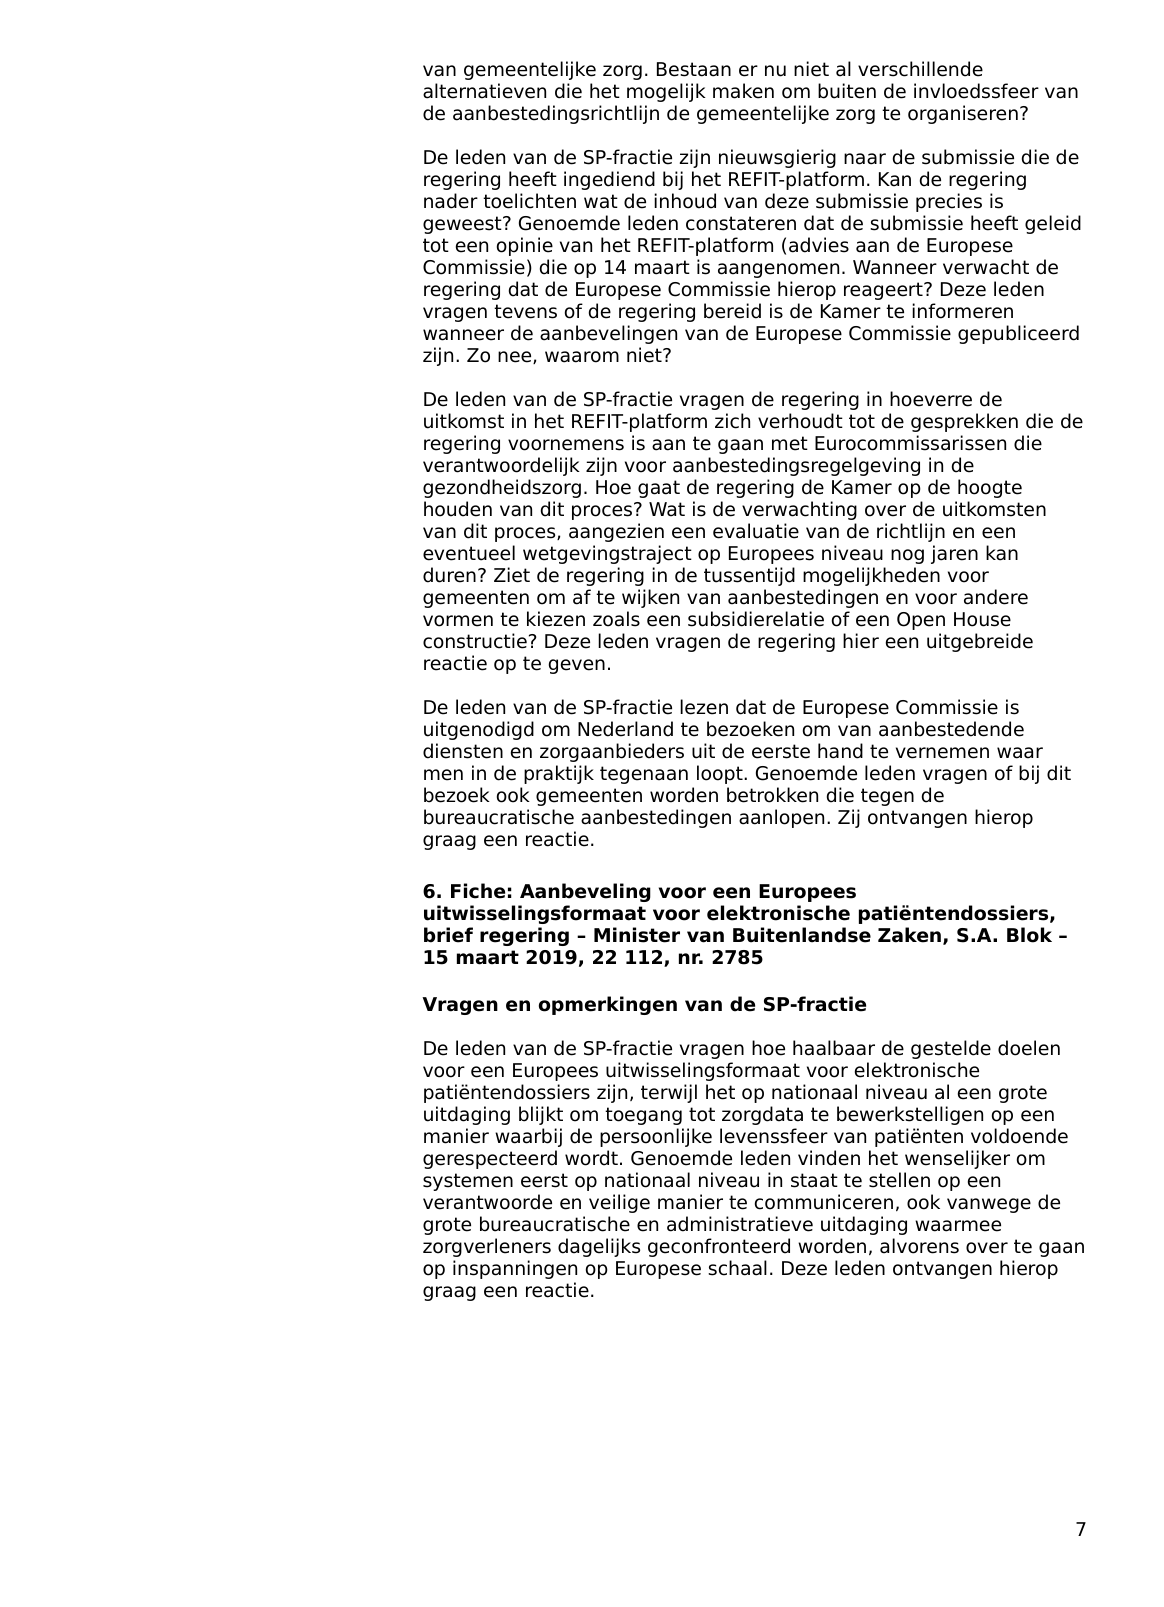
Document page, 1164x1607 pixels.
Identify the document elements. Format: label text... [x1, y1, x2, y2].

text De leden van de SP-fractie zijn nieuwsgierig naar de submissie die de regering heeft ingediend bij het REFIT-platform. Kan de regering nader toelichten wat de inhoud van deze submissie precies is geweest? Genoemde leden constateren dat de submissie heeft geleid tot een opinie van het REFIT-platform (advies aan de Europese Commissie) die op 14 maart is aangenomen. Wanneer verwacht de regering dat de Europese Commissie hierop reageert? Deze leden vragen tevens of de regering bereid is de Kamer te informeren wanneer de aanbevelingen van de Europese Commissie gepubliceerd zijn. Zo nee, waarom niet? [422, 147, 1087, 367]
text van gemeentelijke zorg. Bestaan er nu niet al verschillende alternatieven die het mogelijk maken om buiten de invloedssfeer van de aanbestedingsrichtlijn de gemeentelijke zorg te organiseren? [422, 59, 1087, 125]
subtitle Vragen en opmerkingen van de SP-fractie [422, 994, 1087, 1016]
subtitle 6. Fiche: Aanbeveling voor een Europees uitwisselingsformaat voor elektronische patiëntendossiers, brief regering – Minister van Buitenlandse Zaken, S.A. Blok – 15 maart 2019, 22 112, nr. 2785 [422, 881, 1087, 969]
text De leden van de SP-fractie lezen dat de Europese Commissie is uitgenodigd om Nederland te bezoeken om van aanbestedende diensten en zorgaanbieders uit de eerste hand te vernemen waar men in de praktijk tegenaan loopt. Genoemde leden vragen of bij dit bezoek ook gemeenten worden betrokken die tegen de bureaucratische aanbestedingen aanlopen. Zij ontvangen hierop graag een reactie. [422, 697, 1087, 851]
text De leden van de SP-fractie vragen hoe haalbaar de gestelde doelen voor een Europees uitwisselingsformaat voor elektronische patiëntendossiers zijn, terwijl het op nationaal niveau al een grote uitdaging blijkt om toegang tot zorgdata te bewerkstelligen op een manier waarbij de persoonlijke levenssfeer van patiënten voldoende gerespecteerd wordt. Genoemde leden vinden het wenselijker om systemen eerst op nationaal niveau in staat te stellen op een verantwoorde en veilige manier te communiceren, ook vanwege de grote bureaucratische en administratieve uitdaging waarmee zorgverleners dagelijks geconfronteerd worden, alvorens over te gaan op inspanningen op Europese schaal. Deze leden ontvangen hierop graag een reactie. [422, 1038, 1087, 1302]
text De leden van de SP-fractie vragen de regering in hoeverre de uitkomst in het REFIT-platform zich verhoudt tot de gesprekken die de regering voornemens is aan te gaan met Eurocommissarissen die verantwoordelijk zijn voor aanbestedingsregelgeving in de gezondheidszorg. Hoe gaat de regering de Kamer op de hoogte houden van dit proces? Wat is de verwachting over de uitkomsten van dit proces, aangezien een evaluatie van de richtlijn en een eventueel wetgevingstraject op Europees niveau nog jaren kan duren? Ziet de regering in de tussentijd mogelijkheden voor gemeenten om af te wijken van aanbestedingen en voor andere vormen te kiezen zoals een subsidierelatie of een Open House constructie? Deze leden vragen de regering hier een uitgebreide reactie op te geven. [422, 389, 1087, 675]
